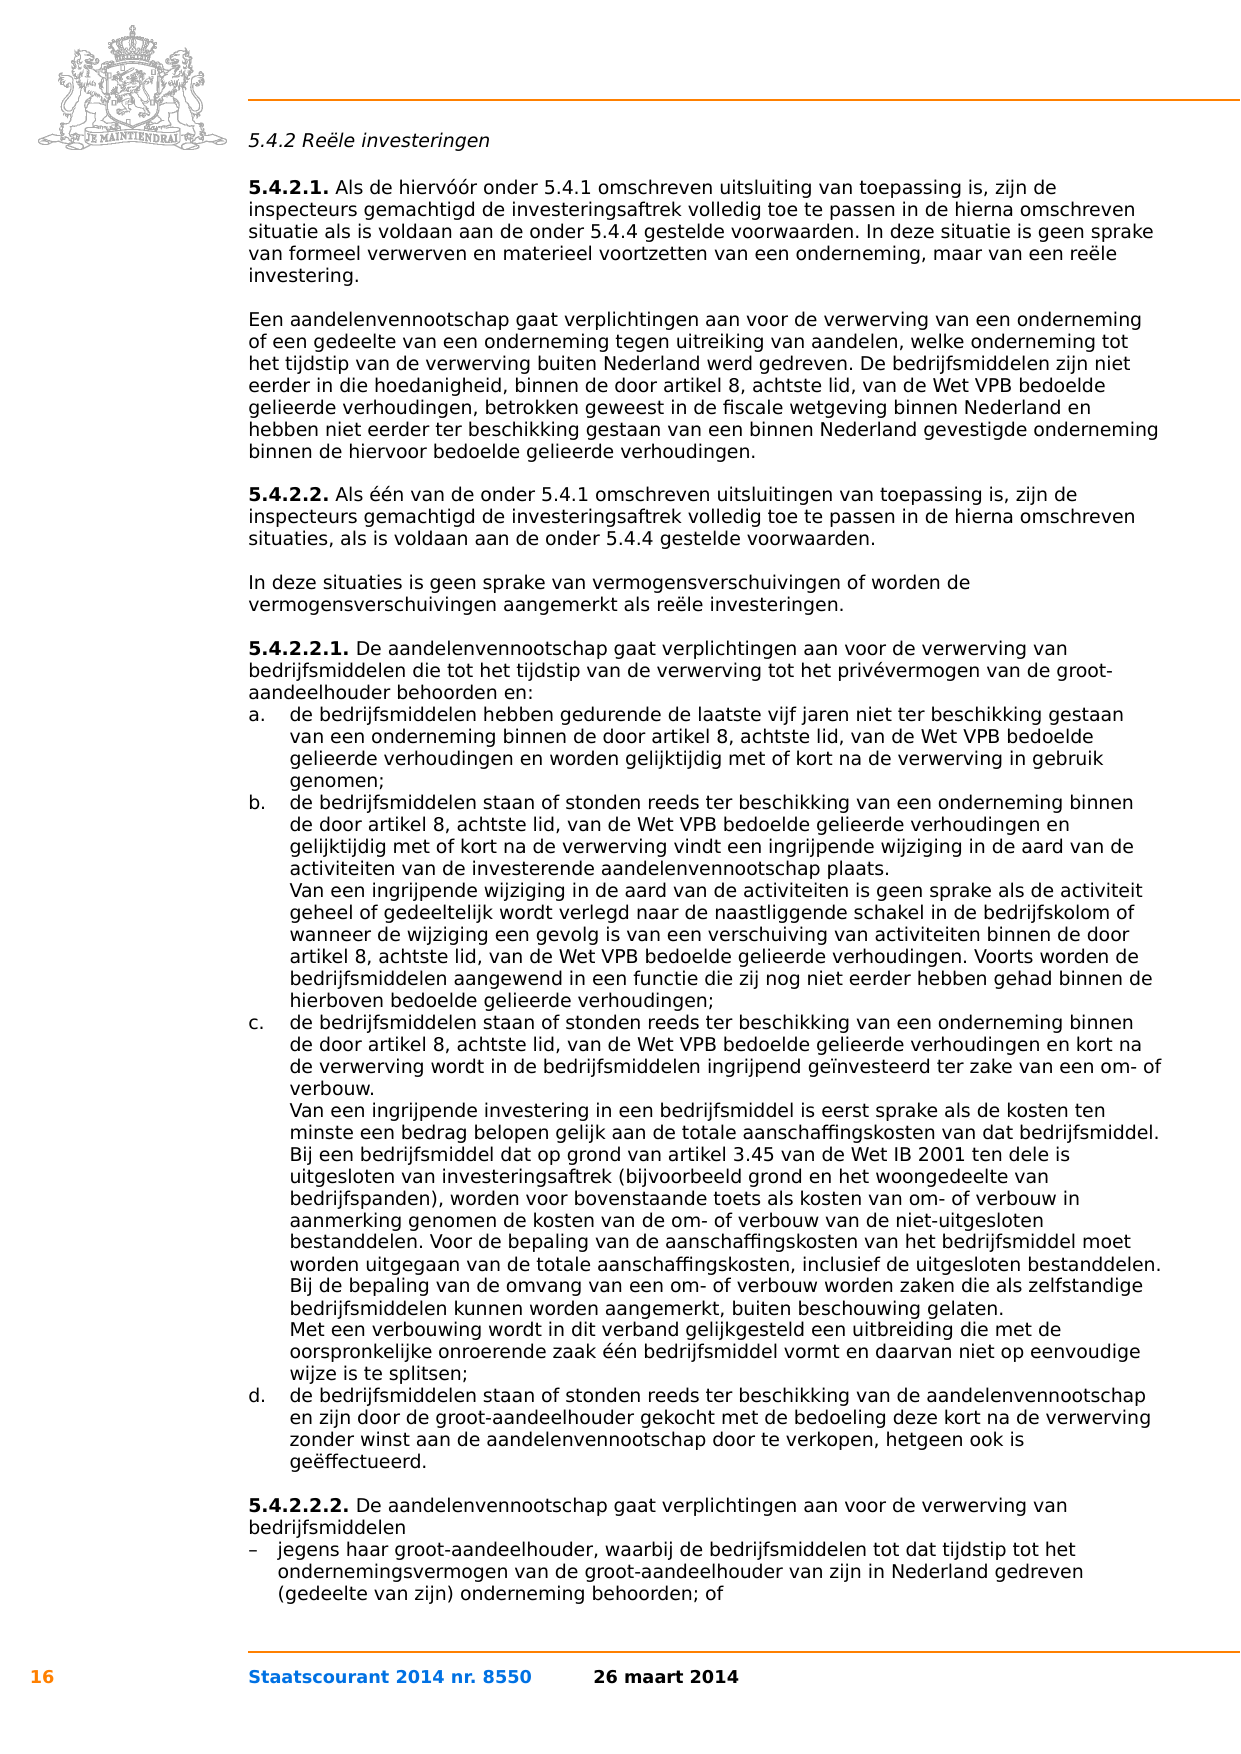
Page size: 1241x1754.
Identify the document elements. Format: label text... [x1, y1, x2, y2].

text Van een ingrijpende wijziging in de aard van de activiteiten is geen sprake als de activiteit geheel of gedeeltelijk wordt verlegd naar de naastliggende schakel in de bedrijfskolom of wanneer de wijziging een gevolg is van een verschuiving van activiteiten binnen de door artikel 8, achtste lid, van de Wet VPB bedoelde gelieerde verhoudingen. Voorts worden de bedrijfsmiddelen aangewend in een functie die zij nog niet eerder hebben gehad binnen de hierboven bedoelde gelieerde verhoudingen; [289, 880, 1163, 1012]
text 5.4.2.2. Als één van de onder 5.4.1 omschreven uitsluitingen van toepassing is, zijn de inspecteurs gemachtigd de investeringsaftrek volledig toe te passen in de hierna omschreven situaties, als is voldaan aan de onder 5.4.4 gestelde voorwaarden. [248, 484, 1163, 550]
text – jegens haar groot-aandeelhouder, waarbij de bedrijfsmiddelen tot dat tijdstip tot het ondernemingsvermogen van de groot-aandeelhouder van zijn in Nederland gedreven (gedeelte van zijn) onderneming behoorden; of [248, 1539, 1163, 1605]
text Een aandelenvennootschap gaat verplichtingen aan voor de verwerving van een onderneming of een gedeelte van een onderneming tegen uitreiking van aandelen, welke onderneming tot het tijdstip van de verwerving buiten Nederland werd gedreven. De bedrijfsmiddelen zijn niet eerder in die hoedanigheid, binnen de door artikel 8, achtste lid, van de Wet VPB bedoelde gelieerde verhoudingen, betrokken geweest in de fiscale wetgeving binnen Nederland en hebben niet eerder ter beschikking gestaan van een binnen Nederland gevestigde onderneming binnen de hiervoor bedoelde gelieerde verhoudingen. [248, 309, 1163, 462]
picture [38, 25, 227, 150]
text 5.4.2.2.1. De aandelenvennootschap gaat verplichtingen aan voor de verwerving van bedrijfsmiddelen die tot het tijdstip van de verwerving tot het privévermogen van de groot-aandeelhouder behoorden en: [248, 638, 1163, 704]
text a. de bedrijfsmiddelen hebben gedurende de laatste vijf jaren niet ter beschikking gestaan van een onderneming binnen de door artikel 8, achtste lid, van de Wet VPB bedoelde gelieerde verhoudingen en worden gelijktijdig met of kort na de verwerving in gebruik genomen; [248, 704, 1163, 792]
text Van een ingrijpende investering in een bedrijfsmiddel is eerst sprake als de kosten ten minste een bedrag belopen gelijk aan de totale aanschaffingskosten van dat bedrijfsmiddel. Bij een bedrijfsmiddel dat op grond van artikel 3.45 van de Wet IB 2001 ten dele is uitgesloten van investeringsaftrek (bijvoorbeeld grond en het woongedeelte van bedrijfspanden), worden voor bovenstaande toets als kosten van om- of verbouw in aanmerking genomen de kosten van de om- of verbouw van de niet-uitgesloten bestanddelen. Voor de bepaling van de aanschaffingskosten van het bedrijfsmiddel moet worden uitgegaan van de totale aanschaffingskosten, inclusief de uitgesloten bestanddelen. [289, 1099, 1163, 1275]
text Bij de bepaling van de omvang van een om- of verbouw worden zaken die als zelfstandige bedrijfsmiddelen kunnen worden aangemerkt, buiten beschouwing gelaten. [289, 1275, 1163, 1319]
text Met een verbouwing wordt in dit verband gelijkgesteld een uitbreiding die met de oorspronkelijke onroerende zaak één bedrijfsmiddel vormt en daarvan niet op eenvoudige wijze is te splitsen; [289, 1319, 1163, 1385]
text b. de bedrijfsmiddelen staan of stonden reeds ter beschikking van een onderneming binnen de door artikel 8, achtste lid, van de Wet VPB bedoelde gelieerde verhoudingen en gelijktijdig met of kort na de verwerving vindt een ingrijpende wijziging in de aard van de activiteiten van de investerende aandelenvennootschap plaats. [248, 792, 1163, 880]
text 5.4.2.2.2. De aandelenvennootschap gaat verplichtingen aan voor de verwerving van bedrijfsmiddelen [248, 1495, 1163, 1539]
subtitle 5.4.2 Reële investeringen [248, 130, 1163, 152]
text In deze situaties is geen sprake van vermogensverschuivingen of worden de vermogensverschuivingen aangemerkt als reële investeringen. [248, 572, 1163, 616]
text c. de bedrijfsmiddelen staan of stonden reeds ter beschikking van een onderneming binnen de door artikel 8, achtste lid, van de Wet VPB bedoelde gelieerde verhoudingen en kort na de verwerving wordt in de bedrijfsmiddelen ingrijpend geïnvesteerd ter zake van een om- of verbouw. [248, 1012, 1163, 1099]
text 5.4.2.1. Als de hiervóór onder 5.4.1 omschreven uitsluiting van toepassing is, zijn de inspecteurs gemachtigd de investeringsaftrek volledig toe te passen in de hierna omschreven situatie als is voldaan aan de onder 5.4.4 gestelde voorwaarden. In deze situatie is geen sprake van formeel verwerven en materieel voortzetten van een onderneming, maar van een reële investering. [248, 177, 1163, 287]
text d. de bedrijfsmiddelen staan of stonden reeds ter beschikking van de aandelenvennootschap en zijn door de groot-aandeelhouder gekocht met de bedoeling deze kort na de verwerving zonder winst aan de aandelenvennootschap door te verkopen, hetgeen ook is geëffectueerd. [248, 1385, 1163, 1473]
